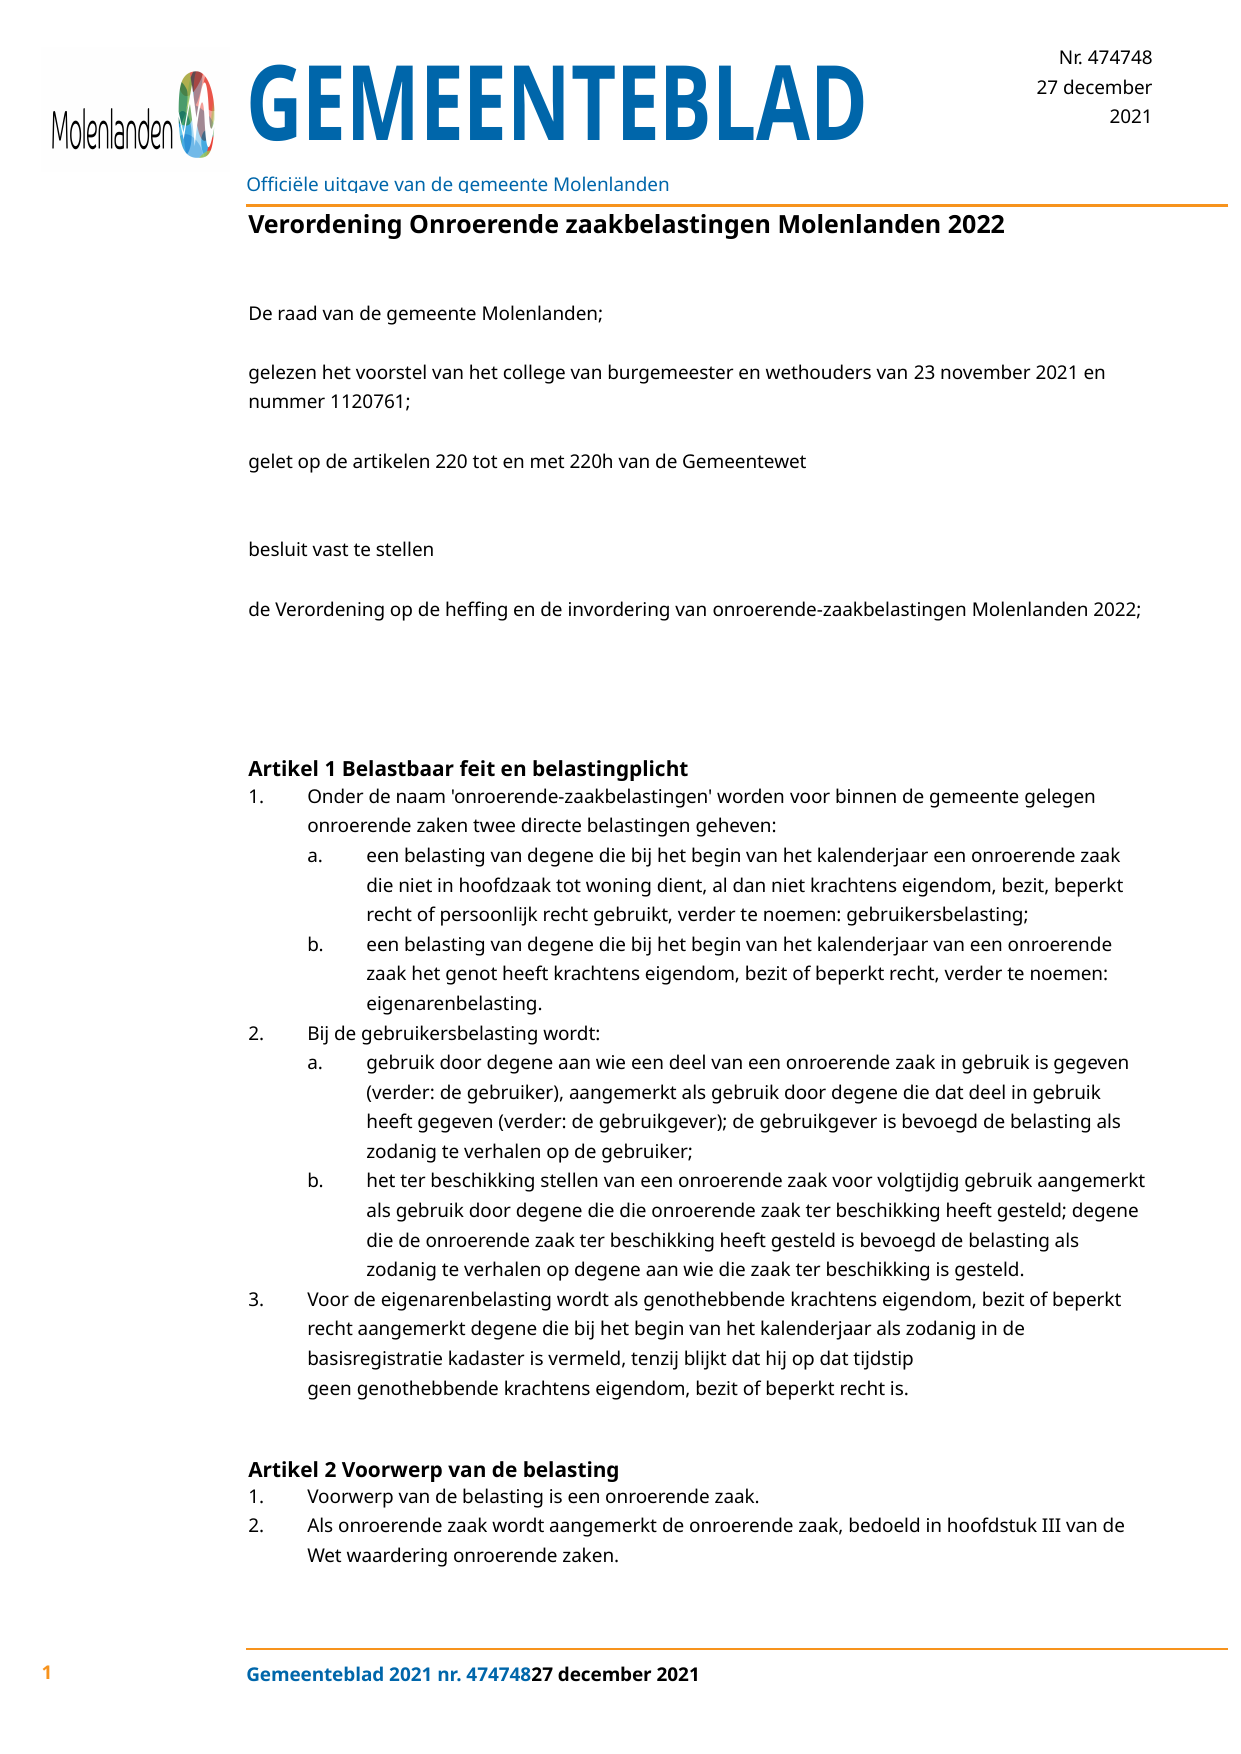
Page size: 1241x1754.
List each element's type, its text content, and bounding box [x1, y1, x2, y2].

list een belasting van degene die bij het begin van het kalenderjaar van een onroerende zaak het genot heeft krachtens eigendom, bezit of beperkt recht, verder te noemen: eigenarenbelasting. [307, 931, 1152, 1016]
text De raad van de gemeente Molenlanden; [248, 300, 1152, 326]
list Bij de gebruikersbelasting wordt: [248, 1020, 1152, 1045]
text Artikel 1 Belastbaar feit en belastingplicht [248, 754, 1152, 783]
picture [41, 47, 231, 172]
list gebruik door degene aan wie een deel van een onroerende zaak in gebruik is gegeven (verder: de gebruiker), aangemerkt als gebruik door degene die dat deel in gebruik heeft gegeven (verder: de gebruikgever); de gebruikgever is bevoegd de belasting als zodanig te verhalen op de gebruiker; [307, 1049, 1152, 1164]
text besluit vast te stellen [248, 537, 1152, 562]
list Voor de eigenarenbelasting wordt als genothebbende krachtens eigendom, bezit of beperkt recht aangemerkt degene die bij het begin van het kalenderjaar als zodanig in de basisregistratie kadaster is vermeld, tenzij blijkt dat hij op dat tijdstip geen genothebbende krachtens eigendom, bezit of beperkt recht is. [248, 1286, 1152, 1400]
text Verordening Onroerende zaakbelastingen Molenlanden 2022 [248, 207, 1152, 241]
list het ter beschikking stellen van een onroerende zaak voor volgtijdig gebruik aangemerkt als gebruik door degene die die onroerende zaak ter beschikking heeft gesteld; degene die de onroerende zaak ter beschikking heeft gesteld is bevoegd de belasting als zodanig te verhalen op degene aan wie die zaak ter beschikking is gesteld. [307, 1168, 1152, 1282]
list Als onroerende zaak wordt aangemerkt de onroerende zaak, bedoeld in hoofdstuk III van de Wet waardering onroerende zaken. [248, 1513, 1152, 1568]
text Artikel 2 Voorwerp van de belasting [248, 1455, 1152, 1483]
list Onder de naam 'onroerende-zaakbelastingen' worden voor binnen de gemeente gelegen onroerende zaken twee directe belastingen geheven: [248, 783, 1152, 838]
list Voorwerp van de belasting is een onroerende zaak. [248, 1483, 1152, 1509]
text gelet op de artikelen 220 tot en met 220h van de Gemeentewet [248, 448, 1152, 473]
list een belasting van degene die bij het begin van het kalenderjaar een onroerende zaak die niet in hoofdzaak tot woning dient, al dan niet krachtens eigendom, bezit, beperkt recht of persoonlijk recht gebruikt, verder te noemen: gebruikersbelasting; [307, 842, 1152, 927]
text gelezen het voorstel van het college van burgemeester en wethouders van 23 november 2021 en nummer 1120761; [248, 359, 1152, 414]
text de Verordening op de heffing en de invordering van onroerende-zaakbelastingen Molenlanden 2022; [248, 596, 1152, 621]
